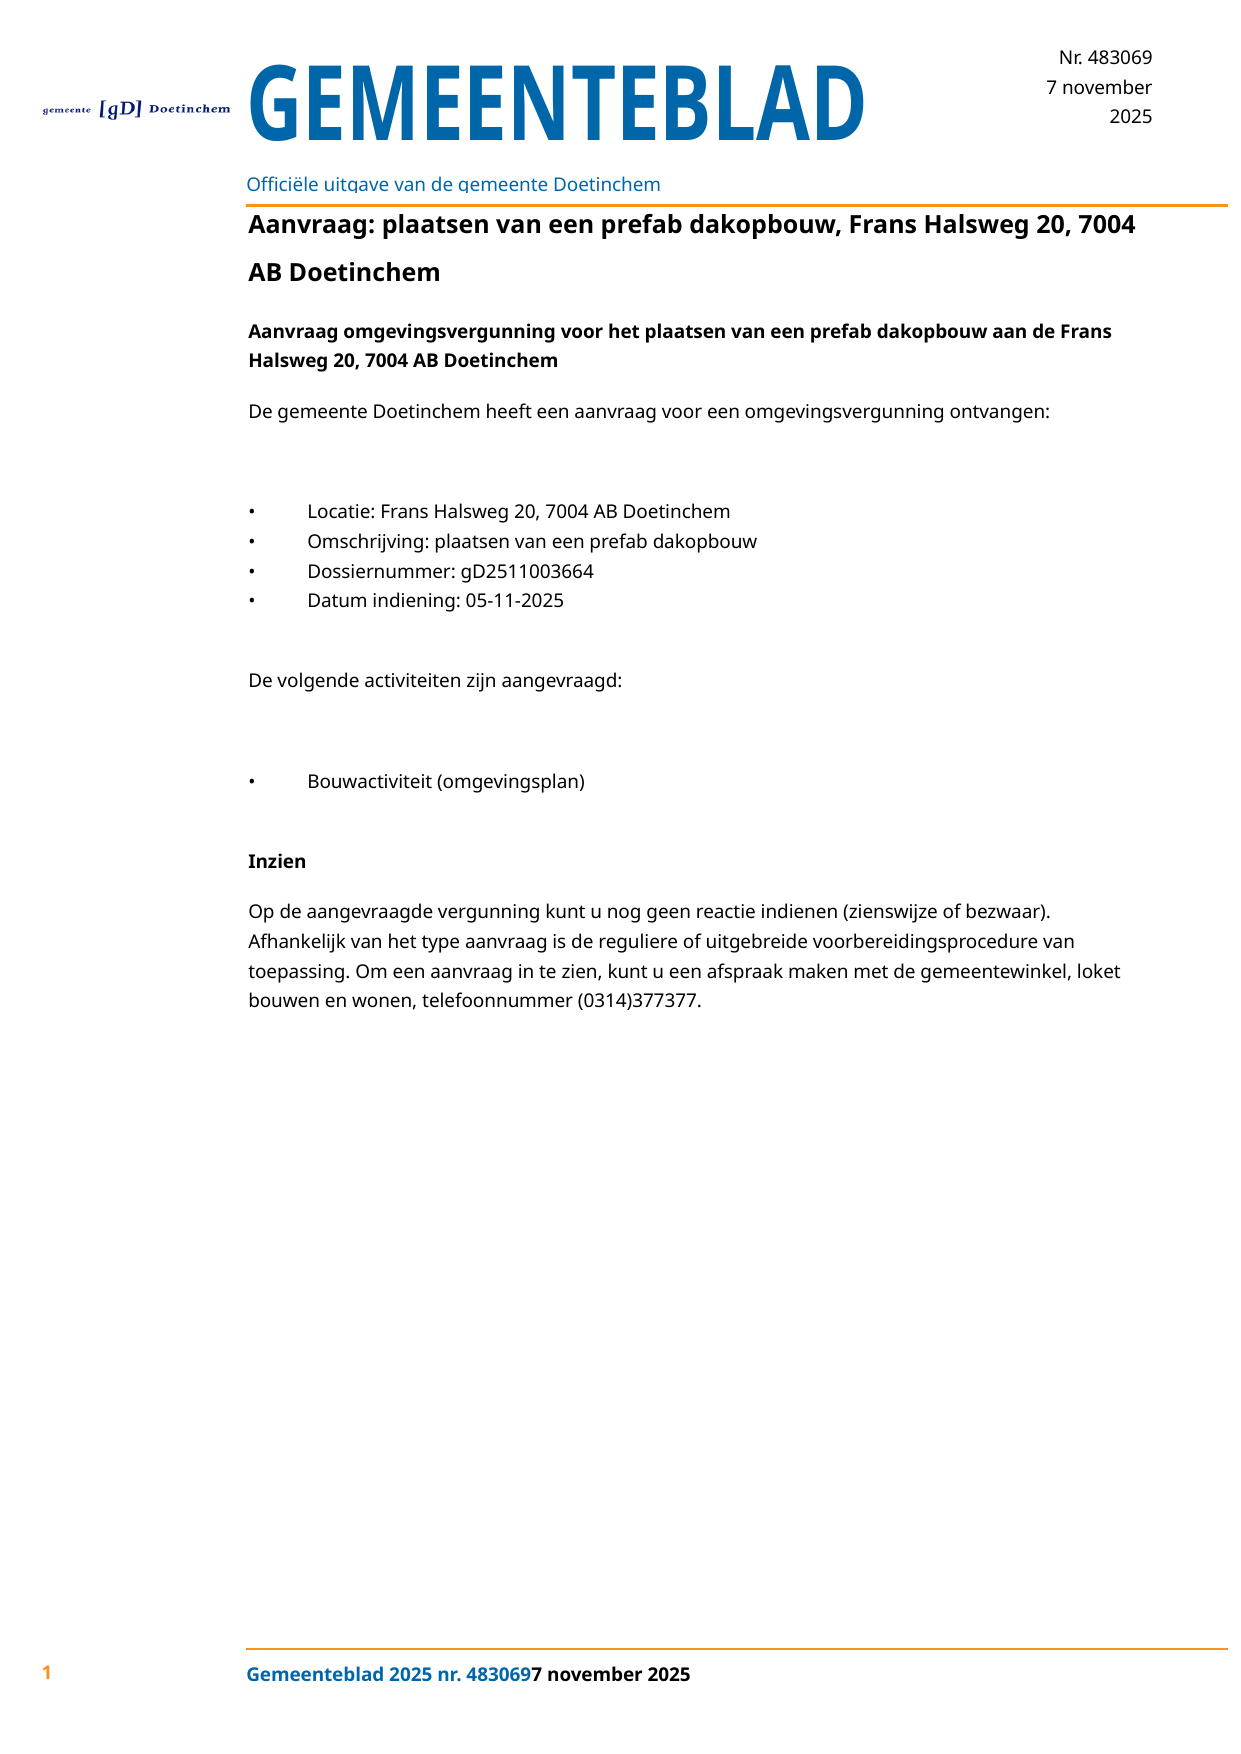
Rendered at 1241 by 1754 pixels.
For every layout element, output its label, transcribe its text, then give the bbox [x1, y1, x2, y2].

list Bouwactiviteit (omgevingsplan) [248, 768, 1152, 794]
list Omschrijving: plaatsen van een prefab dakopbouw [248, 528, 1152, 554]
text De volgende activiteiten zijn aangevraagd: [248, 667, 1152, 693]
text Inzien [248, 848, 1152, 874]
picture [41, 47, 231, 172]
text Aanvraag: plaatsen van een prefab dakopbouw, Frans Halsweg 20, 7004 AB Doetinchem [248, 207, 1152, 288]
text Op de aangevraagde vergunning kunt u nog geen reactie indienen (zienswijze of bezwaar). Afhankelijk van het type aanvraag is de reguliere of uitgebreide voorbereidingsprocedure van toepassing. Om een aanvraag in te zien, kunt u een afspraak maken met de gemeentewinkel, loket bouwen en wonen, telefoonnummer (0314)377377. [248, 899, 1152, 1013]
text Aanvraag omgevingsvergunning voor het plaatsen van een prefab dakopbouw aan de Frans Halsweg 20, 7004 AB Doetinchem [248, 318, 1152, 373]
list Locatie: Frans Halsweg 20, 7004 AB Doetinchem [248, 499, 1152, 524]
text De gemeente Doetinchem heeft een aanvraag voor een omgevingsvergunning ontvangen: [248, 398, 1152, 424]
list Dossiernummer: gD2511003664 [248, 558, 1152, 584]
list Datum indiening: 05-11-2025 [248, 587, 1152, 613]
